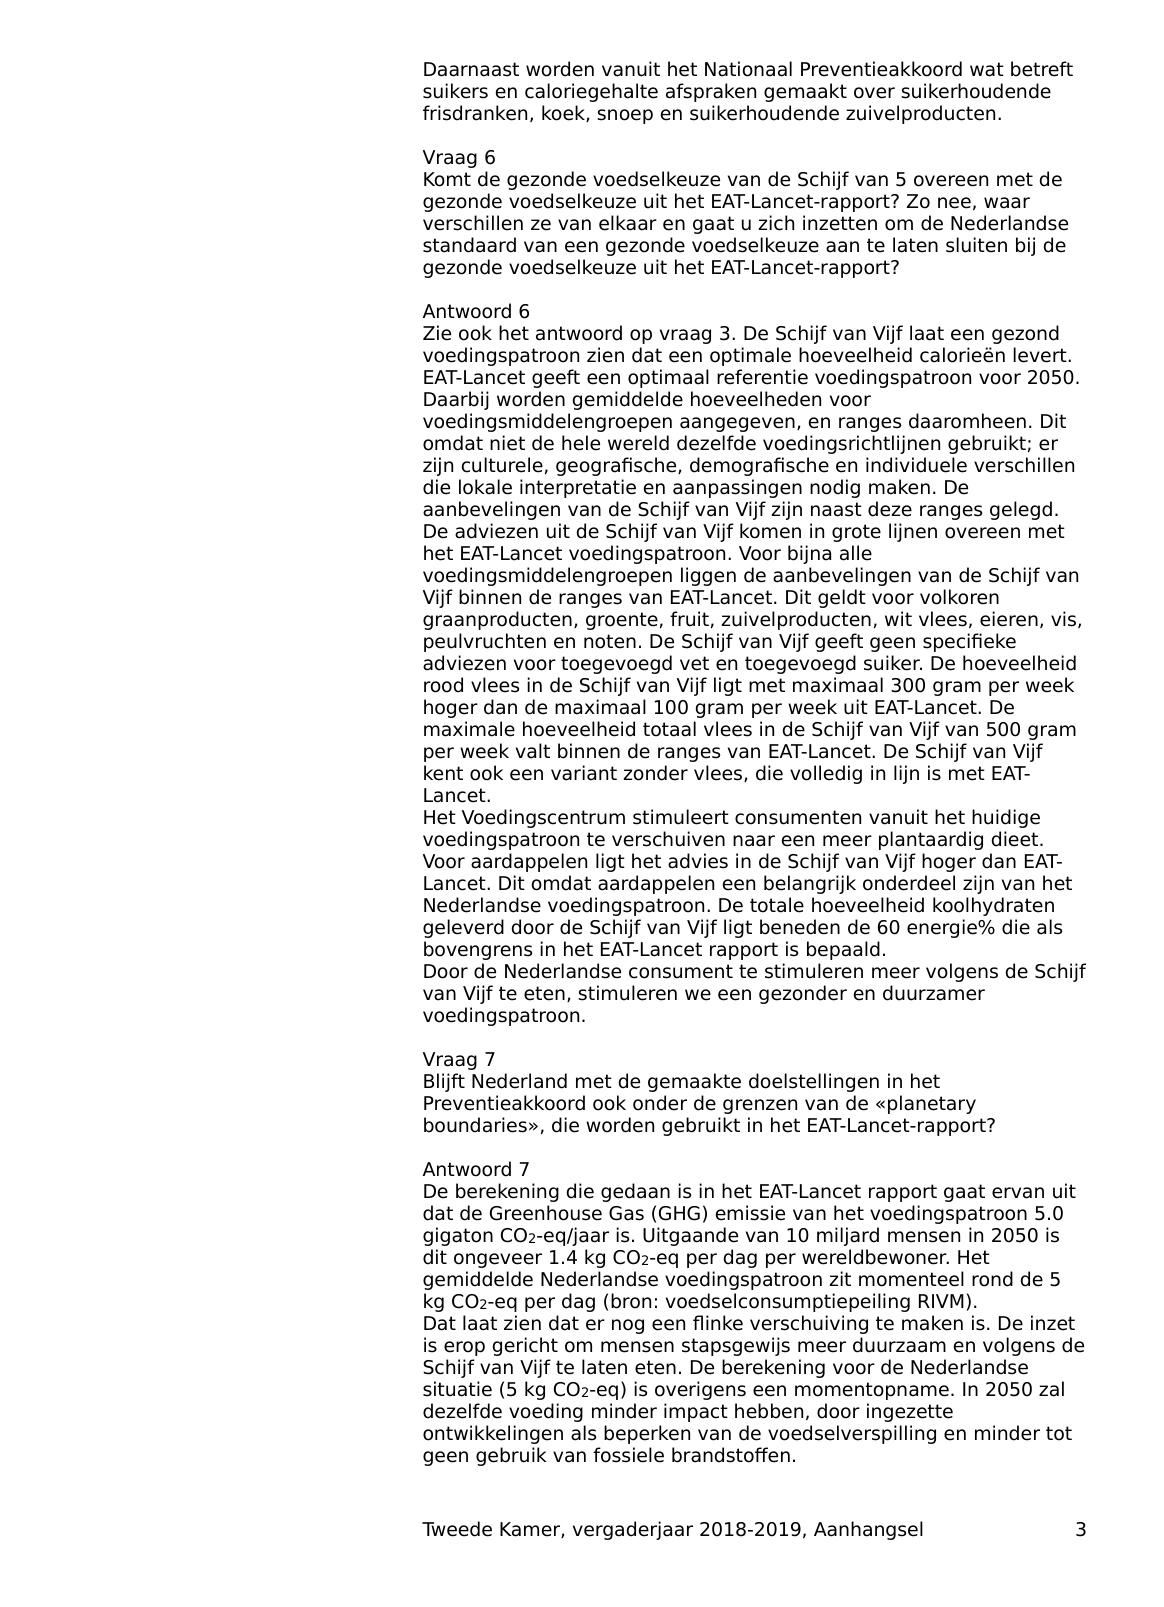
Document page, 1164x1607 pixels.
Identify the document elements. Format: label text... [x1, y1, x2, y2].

text Zie ook het antwoord op vraag 3. De Schijf van Vijf laat een gezond voedingspatroon zien dat een optimale hoeveelheid calorieën levert. EAT-Lancet geeft een optimaal referentie voedingspatroon voor 2050. Daarbij worden gemiddelde hoeveelheden voor voedingsmiddelengroepen aangegeven, en ranges daaromheen. Dit omdat niet de hele wereld dezelfde voedingsrichtlijnen gebruikt; er zijn culturele, geografische, demografische en individuele verschillen die lokale interpretatie en aanpassingen nodig maken. De aanbevelingen van de Schijf van Vijf zijn naast deze ranges gelegd. [422, 323, 1087, 521]
text Antwoord 6 [422, 301, 1087, 323]
text Het Voedingscentrum stimuleert consumenten vanuit het huidige voedingspatroon te verschuiven naar een meer plantaardig dieet. Voor aardappelen ligt het advies in de Schijf van Vijf hoger dan EAT-Lancet. Dit omdat aardappelen een belangrijk onderdeel zijn van het Nederlandse voedingspatroon. De totale hoeveelheid koolhydraten geleverd door de Schijf van Vijf ligt beneden de 60 energie% die als bovengrens in het EAT-Lancet rapport is bepaald. [422, 807, 1087, 961]
text De adviezen uit de Schijf van Vijf komen in grote lijnen overeen met het EAT-Lancet voedingspatroon. Voor bijna alle voedingsmiddelengroepen liggen de aanbevelingen van de Schijf van Vijf binnen de ranges van EAT-Lancet. Dit geldt voor volkoren graanproducten, groente, fruit, zuivelproducten, wit vlees, eieren, vis, peulvruchten en noten. De Schijf van Vijf geeft geen specifieke adviezen voor toegevoegd vet en toegevoegd suiker. De hoeveelheid rood vlees in de Schijf van Vijf ligt met maximaal 300 gram per week hoger dan de maximaal 100 gram per week uit EAT-Lancet. De maximale hoeveelheid totaal vlees in de Schijf van Vijf van 500 gram per week valt binnen de ranges van EAT-Lancet. De Schijf van Vijf kent ook een variant zonder vlees, die volledig in lijn is met EAT-Lancet. [422, 521, 1087, 807]
text De berekening die gedaan is in het EAT-Lancet rapport gaat ervan uit dat de Greenhouse Gas (GHG) emissie van het voedingspatroon 5.0 gigaton CO2-eq/jaar is. Uitgaande van 10 miljard mensen in 2050 is dit ongeveer 1.4 kg CO2-eq per dag per wereldbewoner. Het gemiddelde Nederlandse voedingspatroon zit momenteel rond de 5 kg CO2-eq per dag (bron: voedselconsumptiepeiling RIVM). [422, 1181, 1087, 1313]
text Door de Nederlandse consument te stimuleren meer volgens de Schijf van Vijf te eten, stimuleren we een gezonder en duurzamer voedingspatroon. [422, 961, 1087, 1027]
text Komt de gezonde voedselkeuze van de Schijf van 5 overeen met de gezonde voedselkeuze uit het EAT-Lancet-rapport? Zo nee, waar verschillen ze van elkaar en gaat u zich inzetten om de Nederlandse standaard van een gezonde voedselkeuze aan te laten sluiten bij de gezonde voedselkeuze uit het EAT-Lancet-rapport? [422, 169, 1087, 279]
text Dat laat zien dat er nog een flinke verschuiving te maken is. De inzet is erop gericht om mensen stapsgewijs meer duurzaam en volgens de Schijf van Vijf te laten eten. De berekening voor de Nederlandse situatie (5 kg CO2-eq) is overigens een momentopname. In 2050 zal dezelfde voeding minder impact hebben, door ingezette ontwikkelingen als beperken van de voedselverspilling en minder tot geen gebruik van fossiele brandstoffen. [422, 1313, 1087, 1467]
text Blijft Nederland met de gemaakte doelstellingen in het Preventieakkoord ook onder de grenzen van de «planetary boundaries», die worden gebruikt in het EAT-Lancet-rapport? [422, 1071, 1087, 1137]
text Vraag 6 [422, 147, 1087, 169]
text Vraag 7 [422, 1049, 1087, 1071]
text Daarnaast worden vanuit het Nationaal Preventieakkoord wat betreft suikers en caloriegehalte afspraken gemaakt over suikerhoudende frisdranken, koek, snoep en suikerhoudende zuivelproducten. [422, 59, 1087, 125]
text Antwoord 7 [422, 1159, 1087, 1181]
